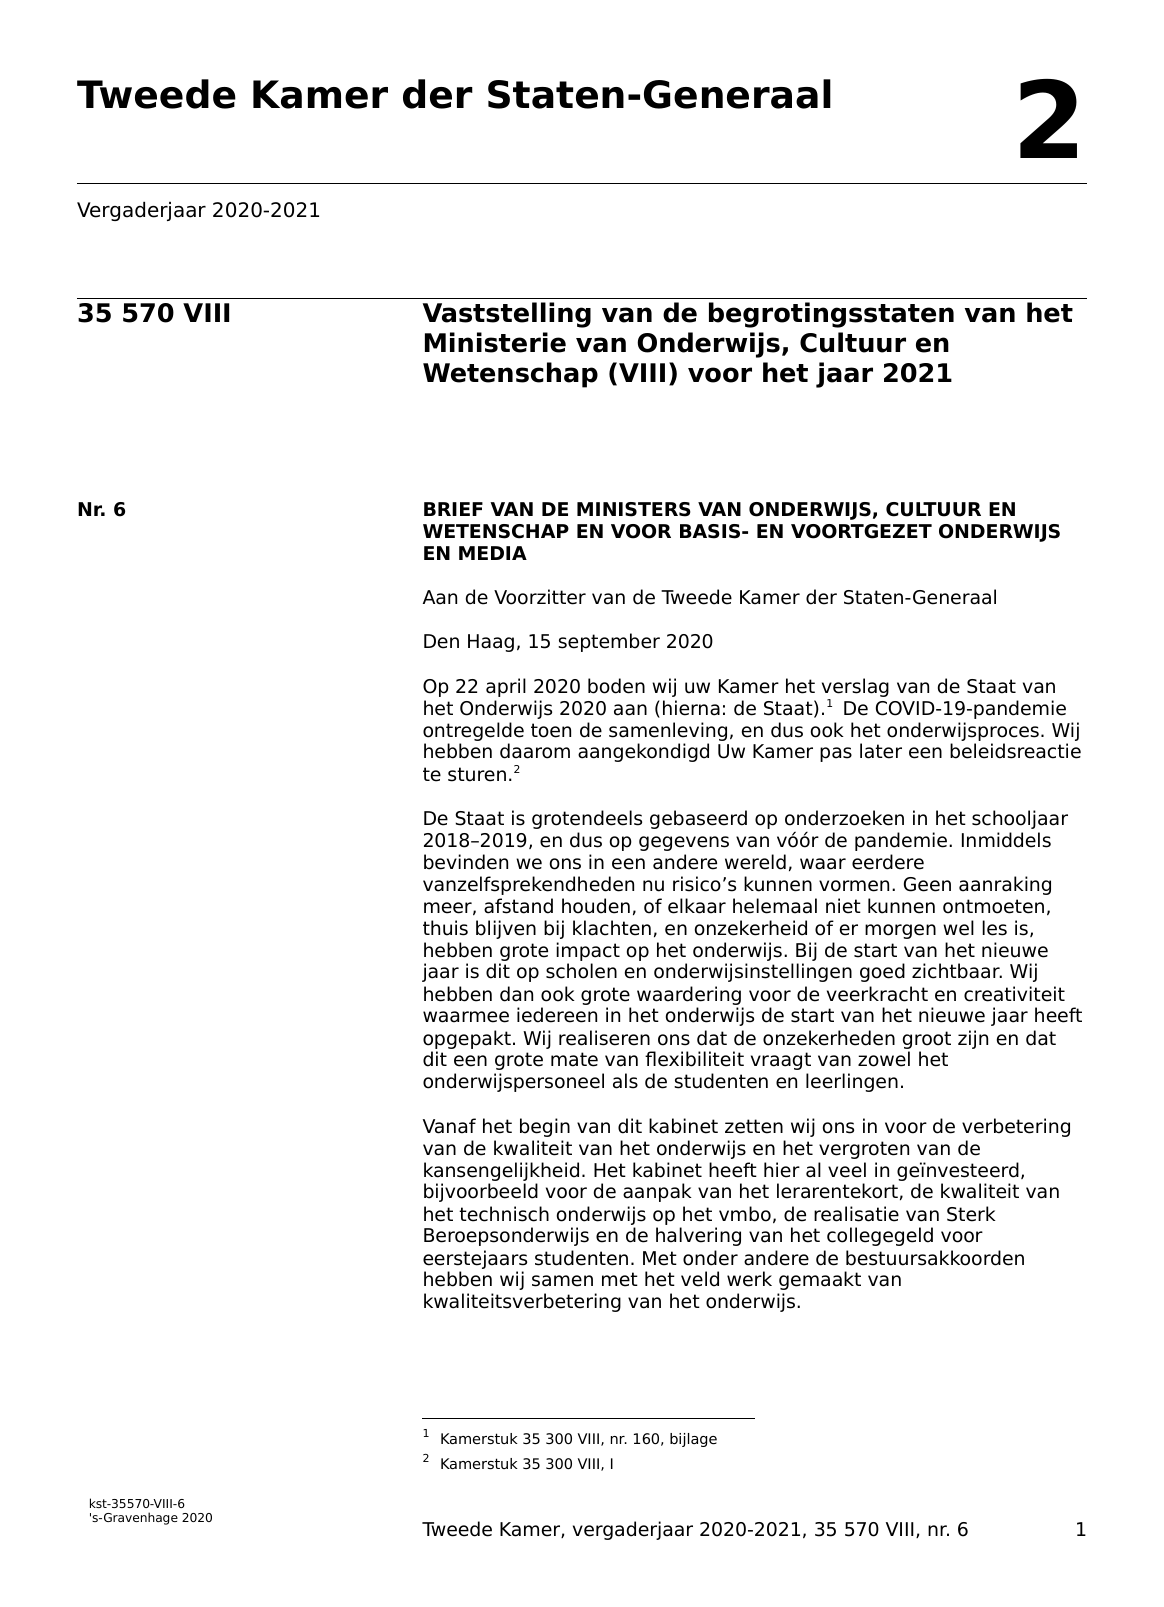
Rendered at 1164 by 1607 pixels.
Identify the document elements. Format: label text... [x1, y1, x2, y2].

table_header 2 [886, 59, 1087, 183]
text De Staat is grotendeels gebaseerd op onderzoeken in het schooljaar 2018–2019, en dus op gegevens van vóór de pandemie. Inmiddels bevinden we ons in een andere wereld, waar eerdere vanzelfsprekendheden nu risico’s kunnen vormen. Geen aanraking meer, afstand houden, of elkaar helemaal niet kunnen ontmoeten, thuis blijven bij klachten, en onzekerheid of er morgen wel les is, hebben grote impact op het onderwijs. Bij de start van het nieuwe jaar is dit op scholen en onderwijsinstellingen goed zichtbaar. Wij hebben dan ook grote waardering voor de veerkracht en creativiteit waarmee iedereen in het onderwijs de start van het nieuwe jaar heeft opgepakt. Wij realiseren ons dat de onzekerheden groot zijn en dat dit een grote mate van flexibiliteit vraagt van zowel het onderwijspersoneel als de studenten en leerlingen. [422, 808, 1087, 1093]
text Kamerstuk 35 300 VIII, I [422, 1452, 1087, 1474]
text Aan de Voorzitter van de Tweede Kamer der Staten-Generaal [422, 587, 1087, 609]
text 's-Gravenhage 2020 [88, 1511, 323, 1525]
text Vanaf het begin van dit kabinet zetten wij ons in voor de verbetering van de kwaliteit van het onderwijs en het vergroten van de kansengelijkheid. Het kabinet heeft hier al veel in geïnvesteerd, bijvoorbeeld voor de aanpak van het lerarentekort, de kwaliteit van het technisch onderwijs op het vmbo, de realisatie van Sterk Beroepsonderwijs en de halvering van het collegegeld voor eerstejaars studenten. Met onder andere de bestuursakkoorden hebben wij samen met het veld werk gemaakt van kwaliteitsverbetering van het onderwijs. [422, 1116, 1087, 1313]
text kst-35570-VIII-6 [88, 1497, 323, 1511]
text Op 22 april 2020 boden wij uw Kamer het verslag van de Staat van het Onderwijs 2020 aan (hierna: de Staat). De COVID-19-pandemie ontregelde toen de samenleving, en dus ook het onderwijsproces. Wij hebben daarom aangekondigd Uw Kamer pas later een beleidsreactie te sturen. [422, 676, 1087, 785]
text Den Haag, 15 september 2020 [422, 631, 1087, 653]
subtitle Nr. 6 BRIEF VAN DE MINISTERS VAN ONDERWIJS, CULTUUR EN WETENSCHAP EN VOOR BASIS- EN VOORTGEZET ONDERWIJS EN MEDIA [77, 499, 1087, 565]
subtitle 35 570 VIII Vaststelling van de begrotingsstaten van het Ministerie van Onderwijs, Cultuur en Wetenschap (VIII) voor het jaar 2021 [77, 299, 1087, 388]
text Kamerstuk 35 300 VIII, nr. 160, bijlage [422, 1427, 1087, 1449]
table_cell Vergaderjaar 2020-2021 [77, 184, 1087, 298]
table_header Tweede Kamer der Staten-Generaal [77, 59, 886, 183]
